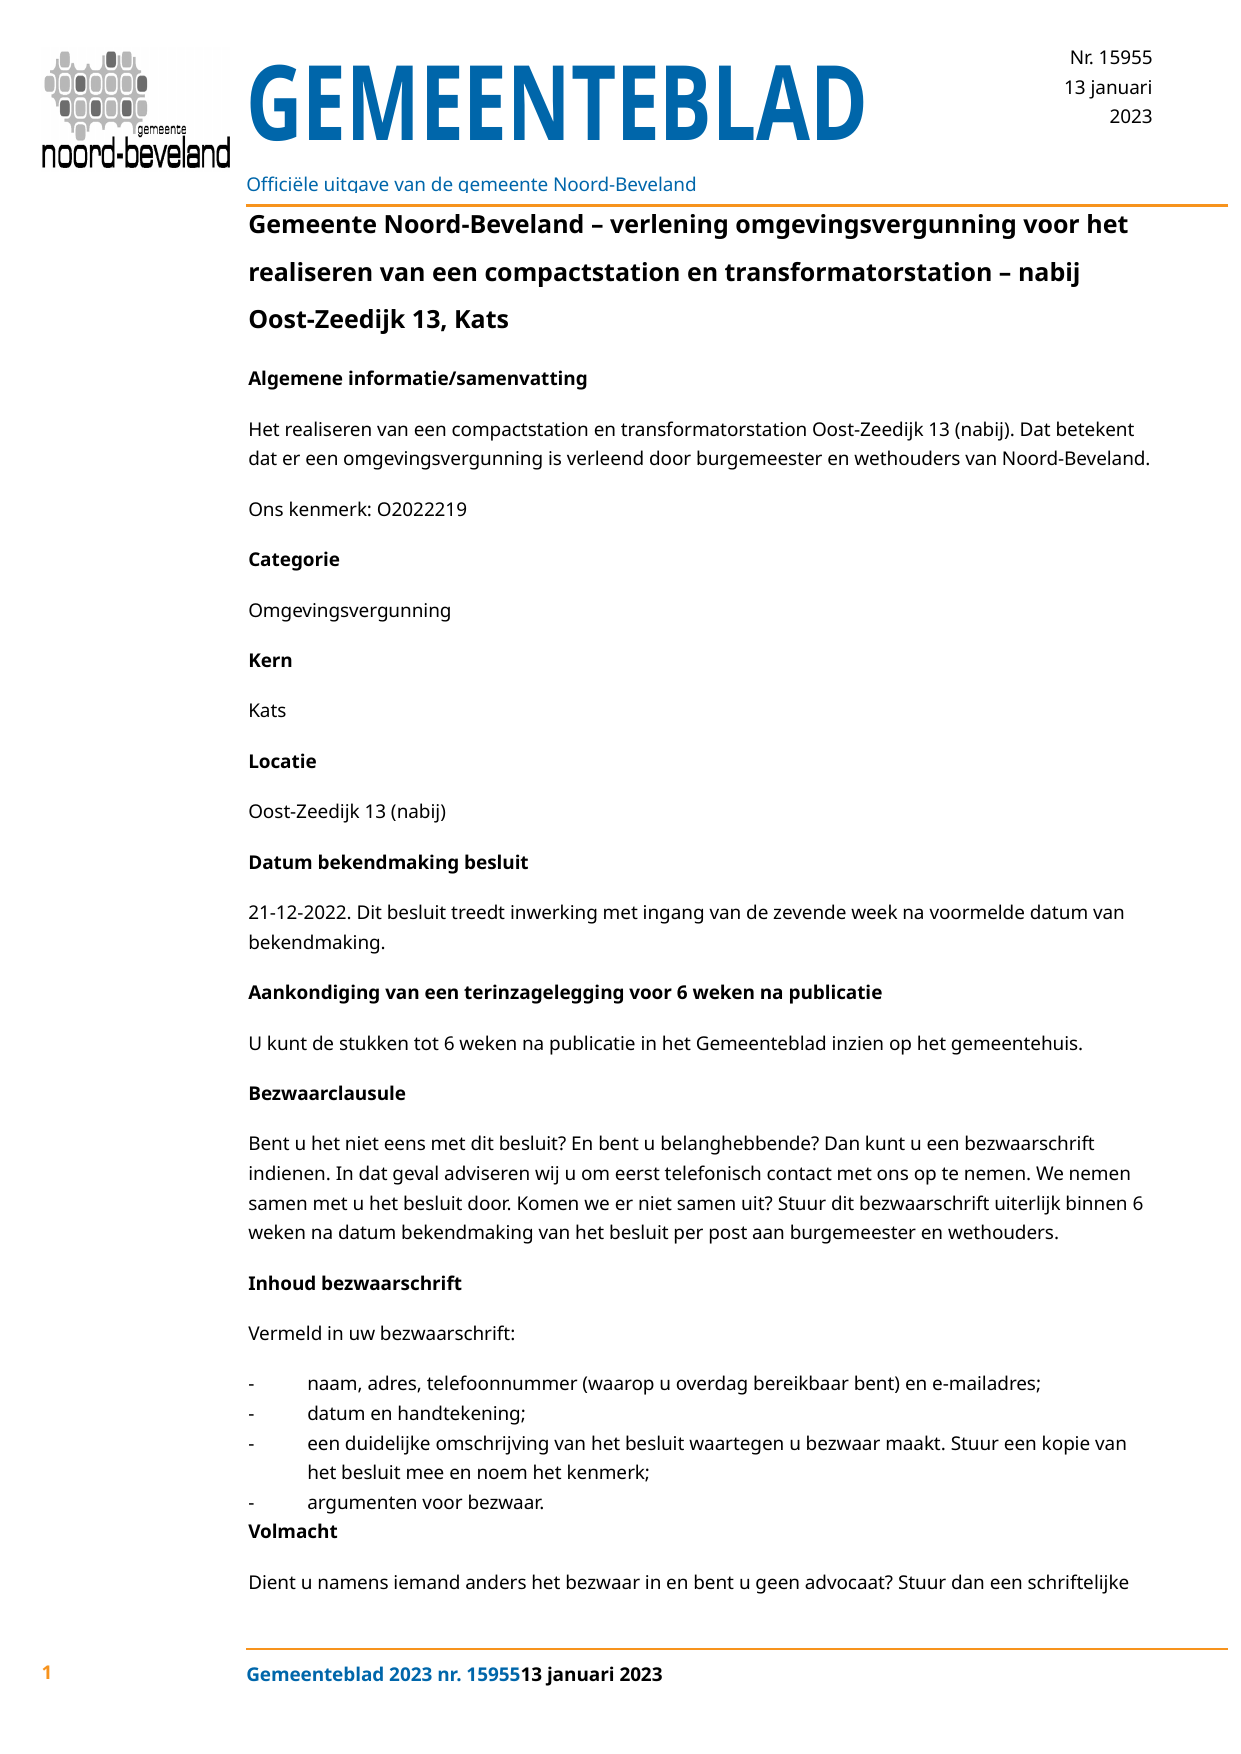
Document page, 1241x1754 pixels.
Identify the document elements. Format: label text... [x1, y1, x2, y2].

text Vermeld in uw bezwaarschrift: [248, 1320, 1152, 1346]
list een duidelijke omschrijving van het besluit waartegen u bezwaar maakt. Stuur een kopie van het besluit mee en noem het kenmerk; [248, 1430, 1152, 1485]
text Algemene informatie/samenvatting [248, 366, 1152, 391]
text U kunt de stukken tot 6 weken na publicatie in het Gemeenteblad inzien op het gemeentehuis. [248, 1030, 1152, 1055]
text Kats [248, 698, 1152, 723]
text Dient u namens iemand anders het bezwaar in en bent u geen advocaat? Stuur dan een schriftelijke [248, 1569, 1152, 1594]
list naam, adres, telefoonnummer (waarop u overdag bereikbaar bent) en e-mailadres; [248, 1371, 1152, 1396]
text Bent u het niet eens met dit besluit? En bent u belanghebbende? Dan kunt u een bezwaarschrift indienen. In dat geval adviseren wij u om eerst telefonisch contact met ons op te nemen. We nemen samen met u het besluit door. Komen we er niet samen uit? Stuur dit bezwaarschrift uiterlijk binnen 6 weken na datum bekendmaking van het besluit per post aan burgemeester en wethouders. [248, 1131, 1152, 1245]
text Datum bekendmaking besluit [248, 849, 1152, 874]
text Kern [248, 647, 1152, 673]
text 21-12-2022. Dit besluit treedt inwerking met ingang van de zevende week na voormelde datum van bekendmaking. [248, 899, 1152, 954]
text Oost-Zeedijk 13 (nabij) [248, 798, 1152, 824]
text Categorie [248, 546, 1152, 572]
text Locatie [248, 748, 1152, 774]
text Inhoud bezwaarschrift [248, 1270, 1152, 1295]
text Gemeente Noord-Beveland – verlening omgevingsvergunning voor het realiseren van een compactstation en transformatorstation – nabij Oost-Zeedijk 13, Kats [248, 207, 1152, 336]
text Aankondiging van een terinzagelegging voor 6 weken na publicatie [248, 979, 1152, 1005]
list argumenten voor bezwaar. [248, 1489, 1152, 1514]
text Het realiseren van een compactstation en transformatorstation Oost-Zeedijk 13 (nabij). Dat betekent dat er een omgevingsvergunning is verleend door burgemeester en wethouders van Noord-Beveland. [248, 416, 1152, 471]
text Omgevingsvergunning [248, 597, 1152, 622]
list datum en handtekening; [248, 1400, 1152, 1426]
text Volmacht [248, 1518, 1152, 1544]
picture [41, 47, 231, 172]
text Bezwaarclausule [248, 1080, 1152, 1106]
text Ons kenmerk: O2022219 [248, 496, 1152, 522]
